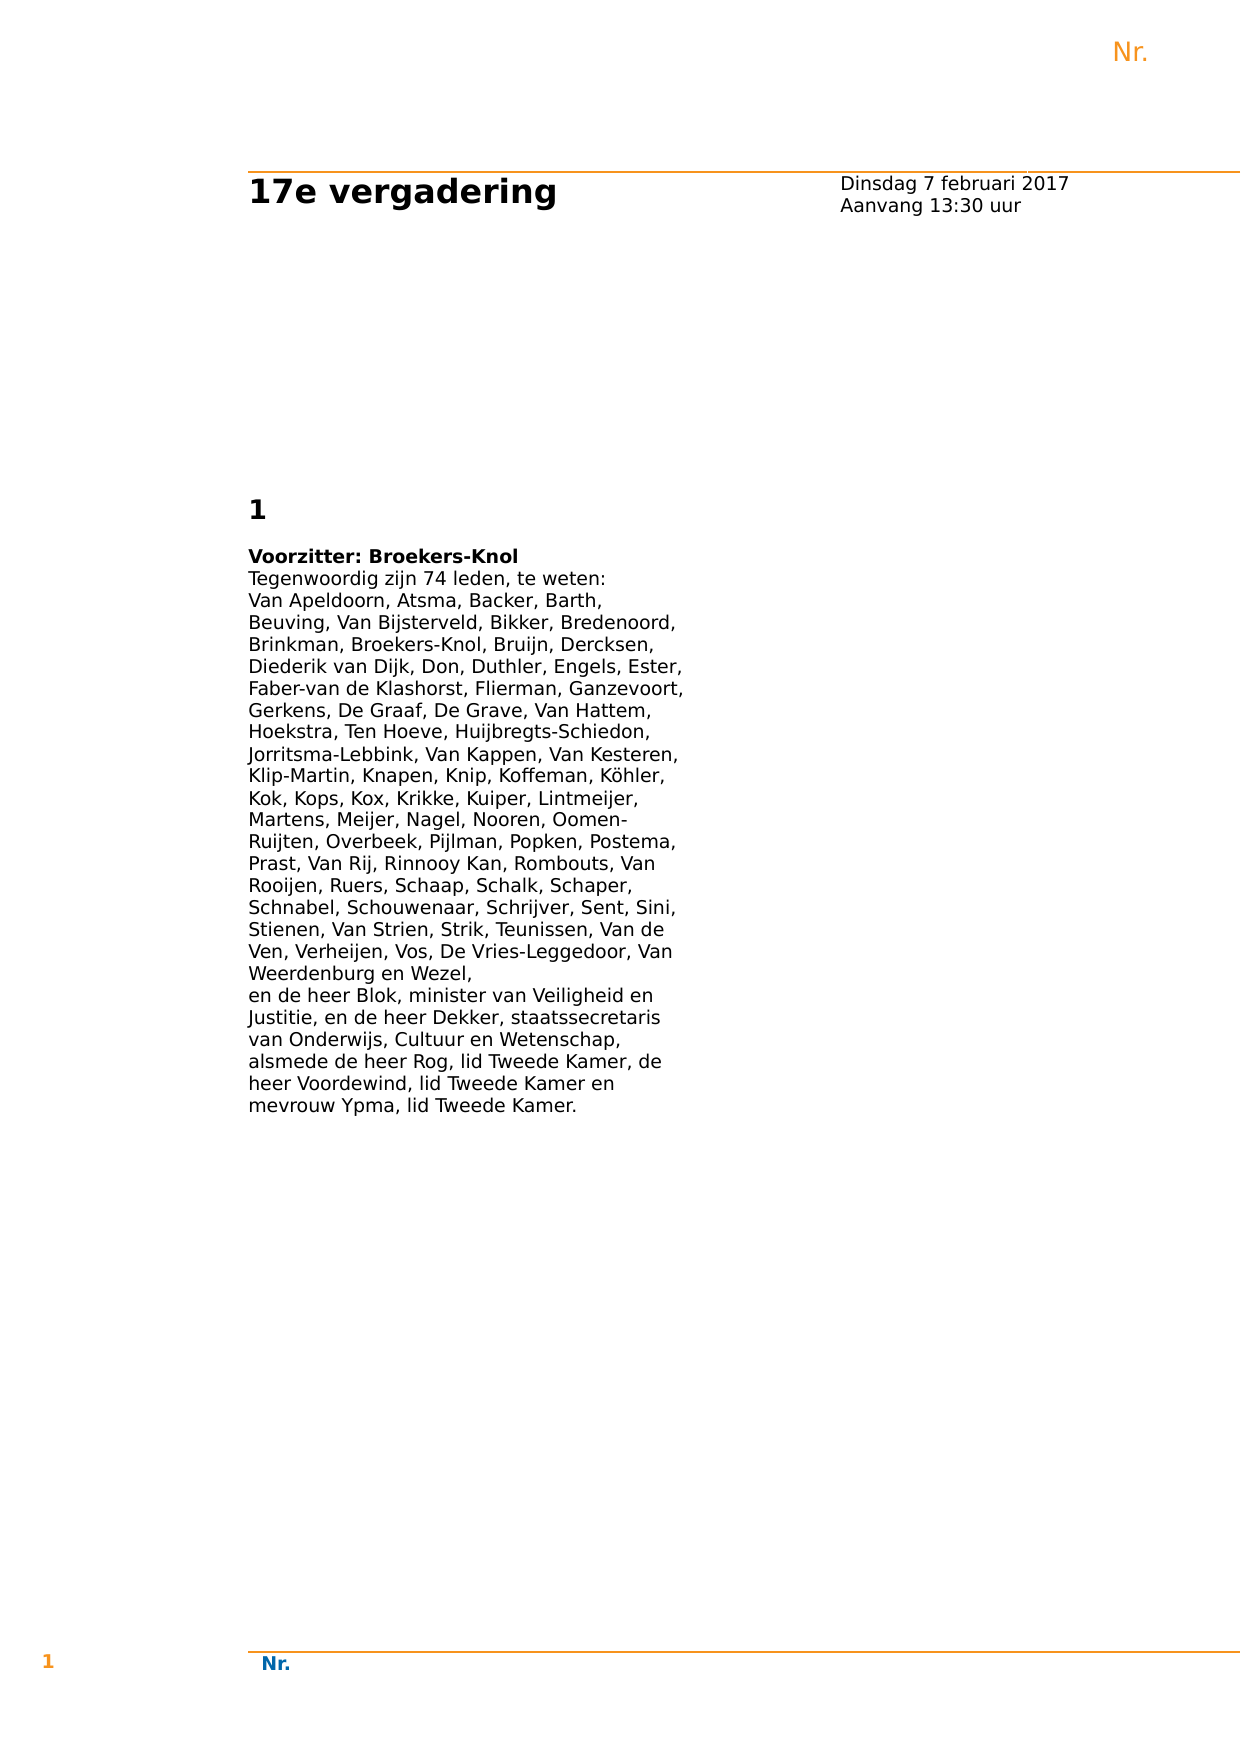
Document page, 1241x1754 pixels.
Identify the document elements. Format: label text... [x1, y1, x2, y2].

text alsmede de heer Rog, lid Tweede Kamer, de heer Voordewind, lid Tweede Kamer en mevrouw Ypma, lid Tweede Kamer. [248, 1051, 691, 1117]
text Van Apeldoorn, Atsma, Backer, Barth, Beuving, Van Bijsterveld, Bikker, Bredenoord, Brinkman, Broekers-Knol, Bruijn, Dercksen, Diederik van Dijk, Don, Duthler, Engels, Ester, Faber-van de Klashorst, Flierman, Ganzevoort, Gerkens, De Graaf, De Grave, Van Hattem, Hoekstra, Ten Hoeve, Huijbregts-Schiedon, Jorritsma-Lebbink, Van Kappen, Van Kesteren, Klip-Martin, Knapen, Knip, Koffeman, Köhler, Kok, Kops, Kox, Krikke, Kuiper, Lintmeijer, Martens, Meijer, Nagel, Nooren, Oomen-Ruijten, Overbeek, Pijlman, Popken, Postema, Prast, Van Rij, Rinnooy Kan, Rombouts, Van Rooijen, Ruers, Schaap, Schalk, Schaper, Schnabel, Schouwenaar, Schrijver, Sent, Sini, Stienen, Van Strien, Strik, Teunissen, Van de Ven, Verheijen, Vos, De Vries-Leggedoor, Van Weerdenburg en Wezel, [248, 589, 691, 985]
table_header Dinsdag 7 februari 2017 [840, 173, 1163, 195]
title 1 [248, 494, 691, 526]
text en de heer Blok, minister van Veiligheid en Justitie, en de heer Dekker, staatssecretaris van Onderwijs, Cultuur en Wetenschap, [248, 985, 691, 1051]
table_cell Aanvang 13:30 uur [840, 195, 1163, 217]
table_header 17e vergadering [248, 173, 840, 217]
text Tegenwoordig zijn 74 leden, te weten: [248, 568, 691, 589]
text Voorzitter: Broekers-Knol [248, 546, 691, 568]
